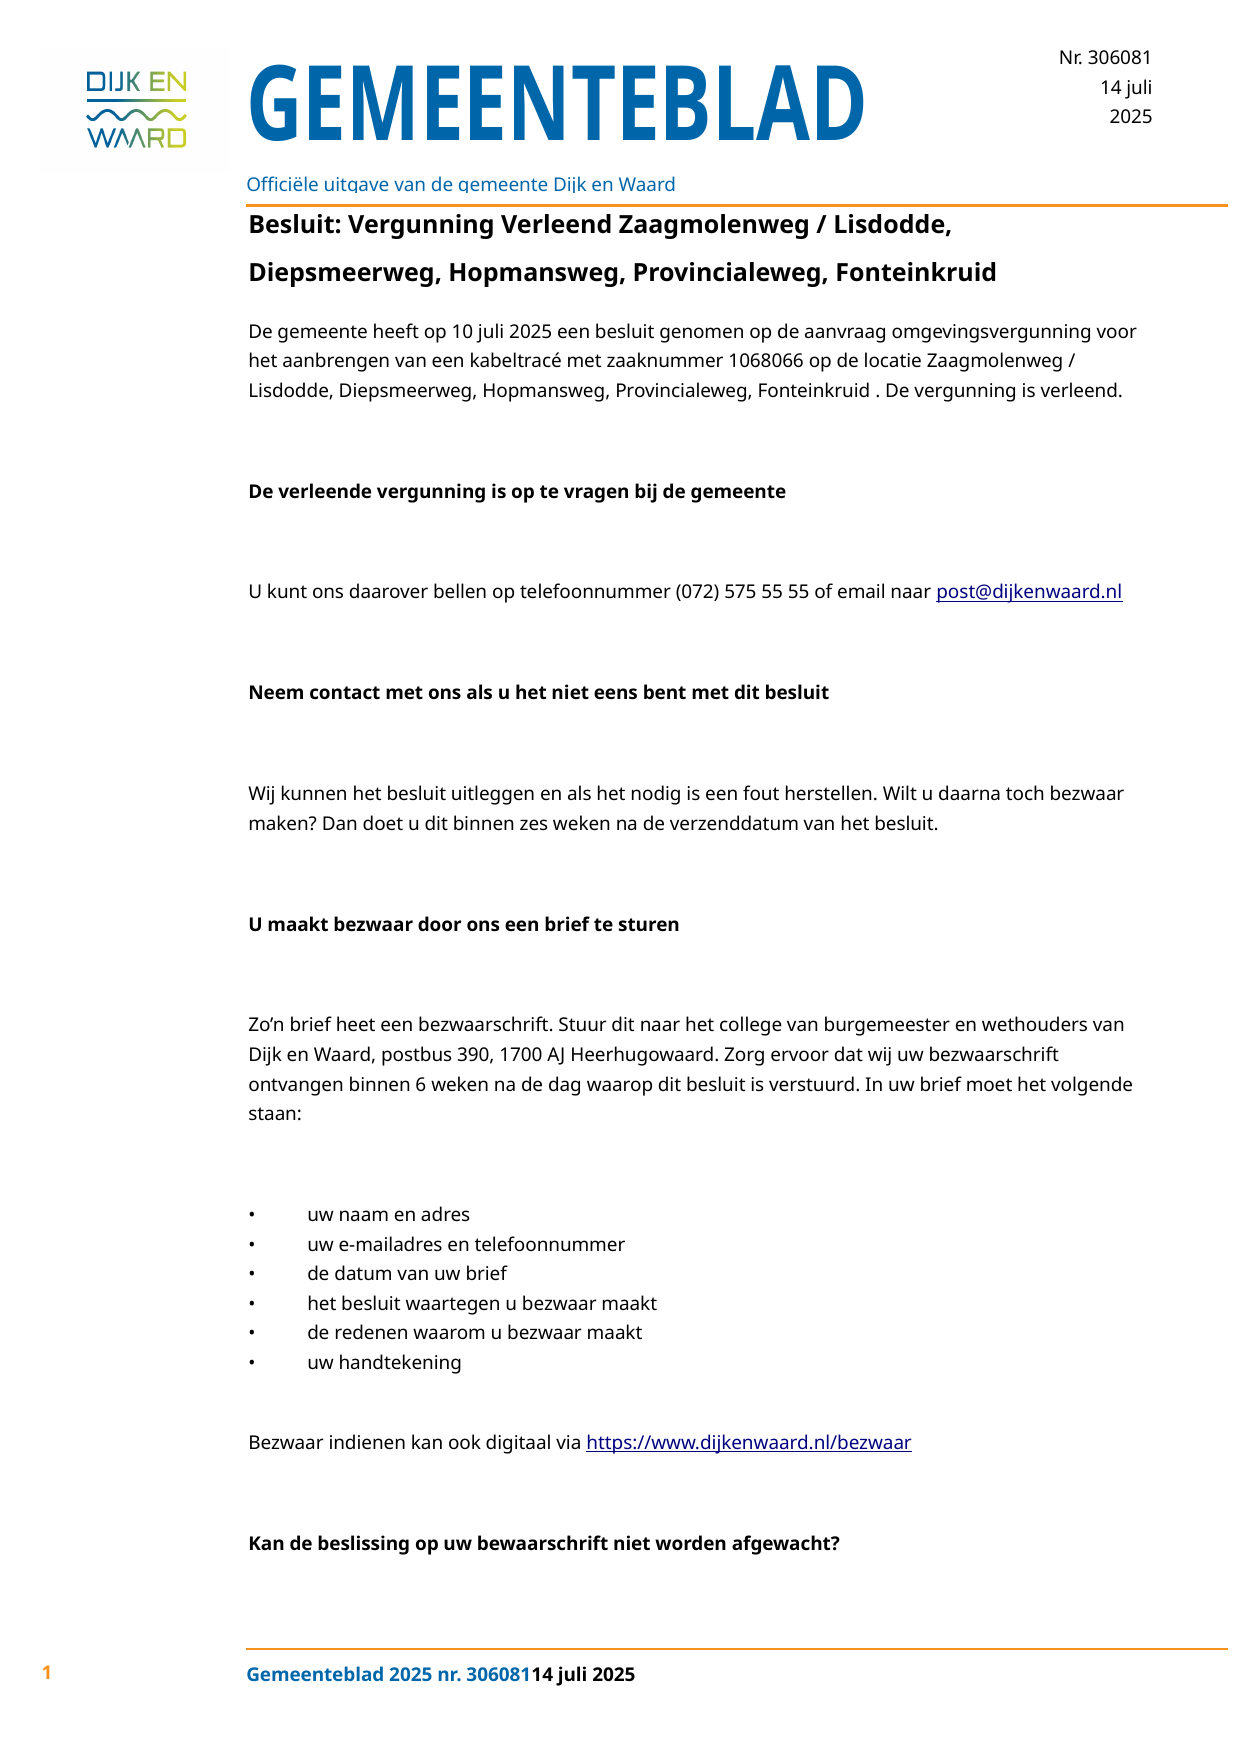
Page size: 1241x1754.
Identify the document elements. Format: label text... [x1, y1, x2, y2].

text U kunt ons daarover bellen op telefoonnummer (072) 575 55 55 of email naar post@dijkenwaard.nl [248, 579, 1152, 604]
list de redenen waarom u bezwaar maakt [248, 1319, 1152, 1345]
text Bezwaar indienen kan ook digitaal via https://www.dijkenwaard.nl/bezwaar [248, 1429, 1152, 1455]
text De gemeente heeft op 10 juli 2025 een besluit genomen op de aanvraag omgevingsvergunning voor het aanbrengen van een kabeltracé met zaaknummer 1068066 op de locatie Zaagmolenweg / Lisdodde, Diepsmeerweg, Hopmansweg, Provincialeweg, Fonteinkruid . De vergunning is verleend. [248, 318, 1152, 403]
list de datum van uw brief [248, 1260, 1152, 1286]
text Wij kunnen het besluit uitleggen en als het nodig is een fout herstellen. Wilt u daarna toch bezwaar maken? Dan doet u dit binnen zes weken na de verzenddatum van het besluit. [248, 780, 1152, 836]
text Besluit: Vergunning Verleend Zaagmolenweg / Lisdodde, Diepsmeerweg, Hopmansweg, Provincialeweg, Fonteinkruid [248, 207, 1152, 288]
text Kan de beslissing op uw bewaarschrift niet worden afgewacht? [248, 1530, 1152, 1556]
list uw naam en adres [248, 1201, 1152, 1227]
picture [41, 47, 231, 172]
list het besluit waartegen u bezwaar maakt [248, 1290, 1152, 1316]
text De verleende vergunning is op te vragen bij de gemeente [248, 478, 1152, 504]
list uw handtekening [248, 1349, 1152, 1375]
list uw e-mailadres en telefoonnummer [248, 1231, 1152, 1257]
text Neem contact met ons als u het niet eens bent met dit besluit [248, 679, 1152, 705]
text Zo’n brief heet een bezwaarschrift. Stuur dit naar het college van burgemeester en wethouders van Dijk en Waard, postbus 390, 1700 AJ Heerhugowaard. Zorg ervoor dat wij uw bezwaarschrift ontvangen binnen 6 weken na de dag waarop dit besluit is verstuurd. In uw brief moet het volgende staan: [248, 1012, 1152, 1126]
text U maakt bezwaar door ons een brief te sturen [248, 911, 1152, 937]
